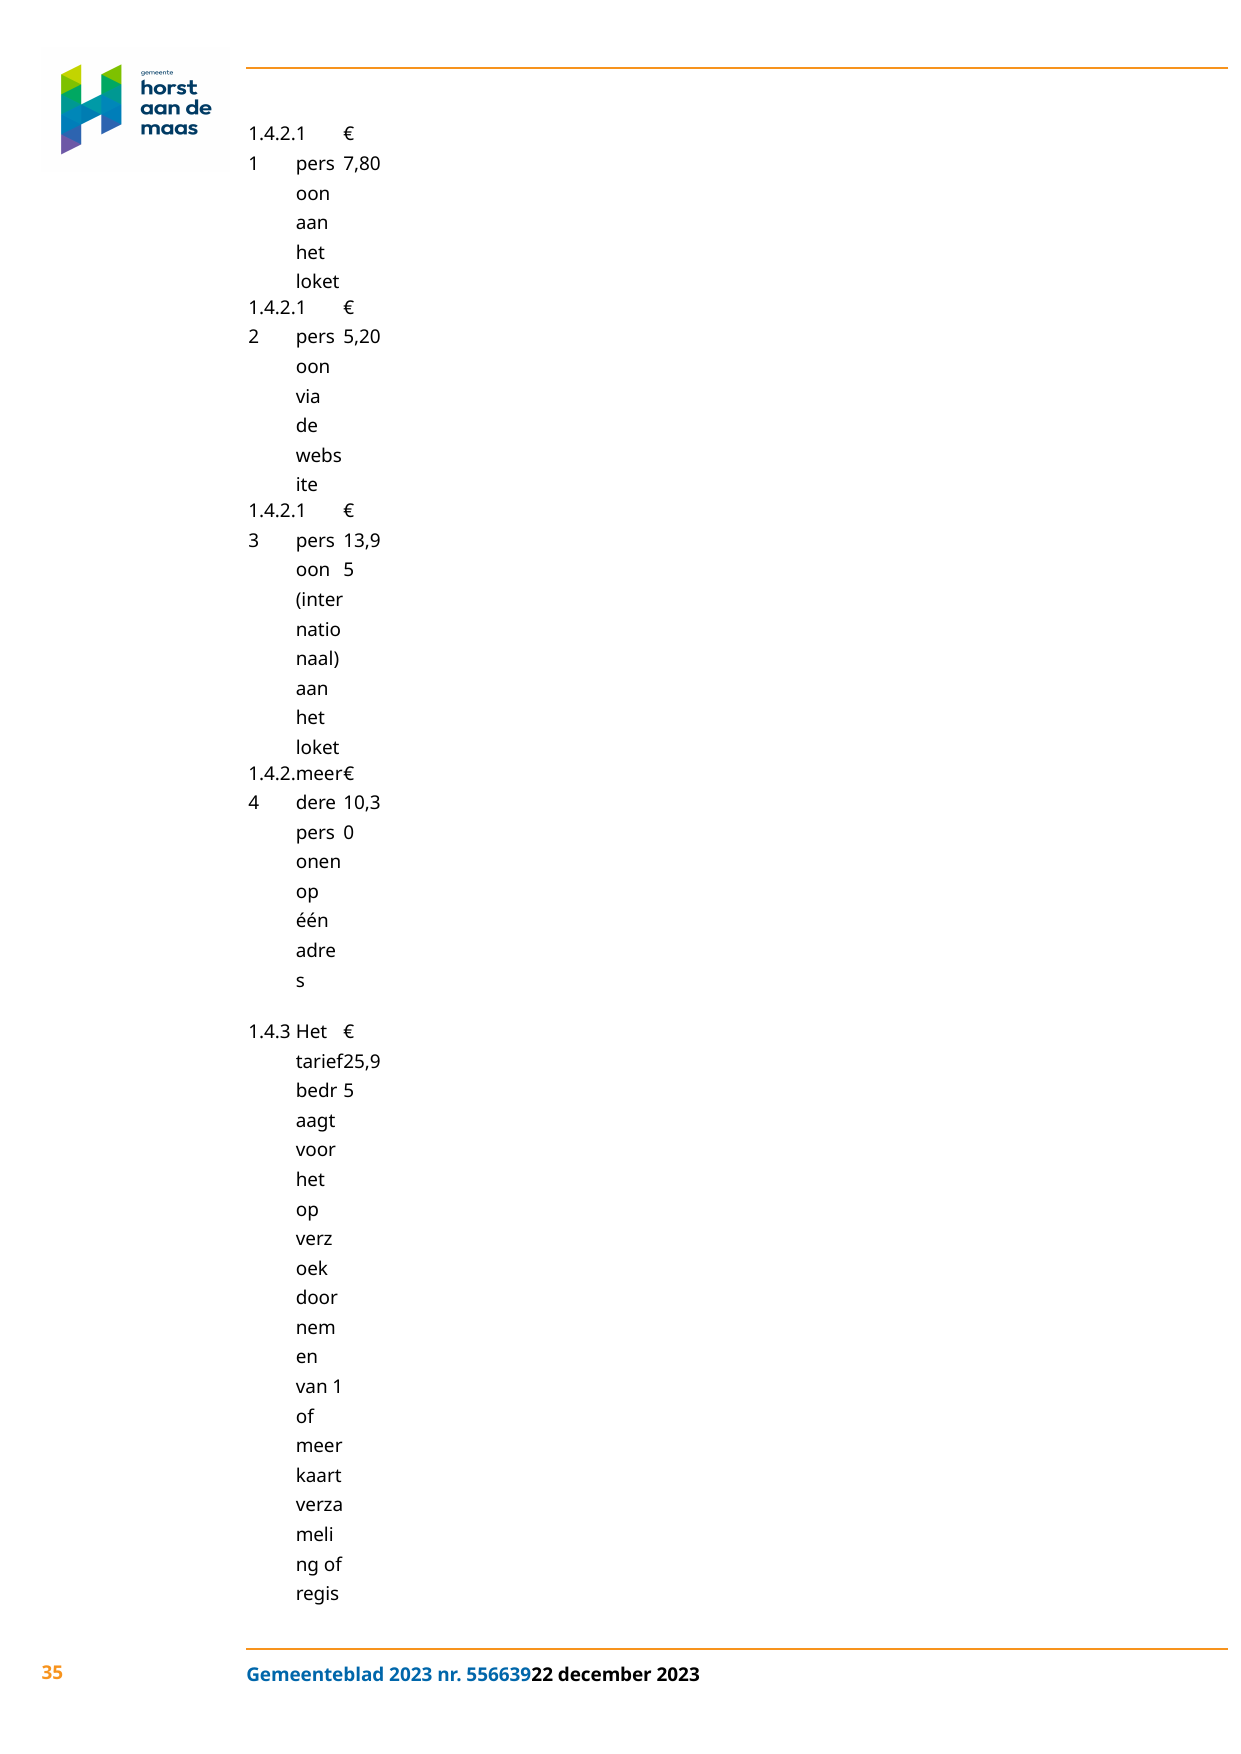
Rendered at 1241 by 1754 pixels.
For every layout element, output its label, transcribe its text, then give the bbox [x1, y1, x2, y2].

table_cell 1.4.2.3 [248, 498, 296, 760]
table_cell 1.4.2.1 [248, 121, 296, 294]
table_cell [296, 993, 343, 1018]
table_cell 1 persoon aan het loket [296, 121, 343, 294]
table_cell meerdere personen op één adres [296, 760, 343, 993]
table_cell 1 persoon via de website [296, 294, 343, 497]
table_cell 1.4.3 [248, 1018, 296, 1606]
table_cell € 25,95 [343, 1018, 391, 1606]
table_cell Het tarief bedraagt voor het op verzoek doornemen van 1 of meer kaartverzameling of regis [296, 1018, 343, 1606]
table_cell 1.4.2.4 [248, 760, 296, 993]
table_cell € 7,80 [343, 121, 391, 294]
table_cell [343, 993, 391, 1018]
table_cell [248, 95, 296, 121]
table_cell [343, 95, 391, 121]
table_cell 1.4.2.2 [248, 294, 296, 497]
table_cell 1 persoon (internationaal) aan het loket [296, 498, 343, 760]
table_cell [248, 993, 296, 1018]
table_cell € 13,95 [343, 498, 391, 760]
table_cell € 5,20 [343, 294, 391, 497]
table_cell € 10,30 [343, 760, 391, 993]
picture [41, 47, 231, 172]
table_cell [296, 95, 343, 121]
